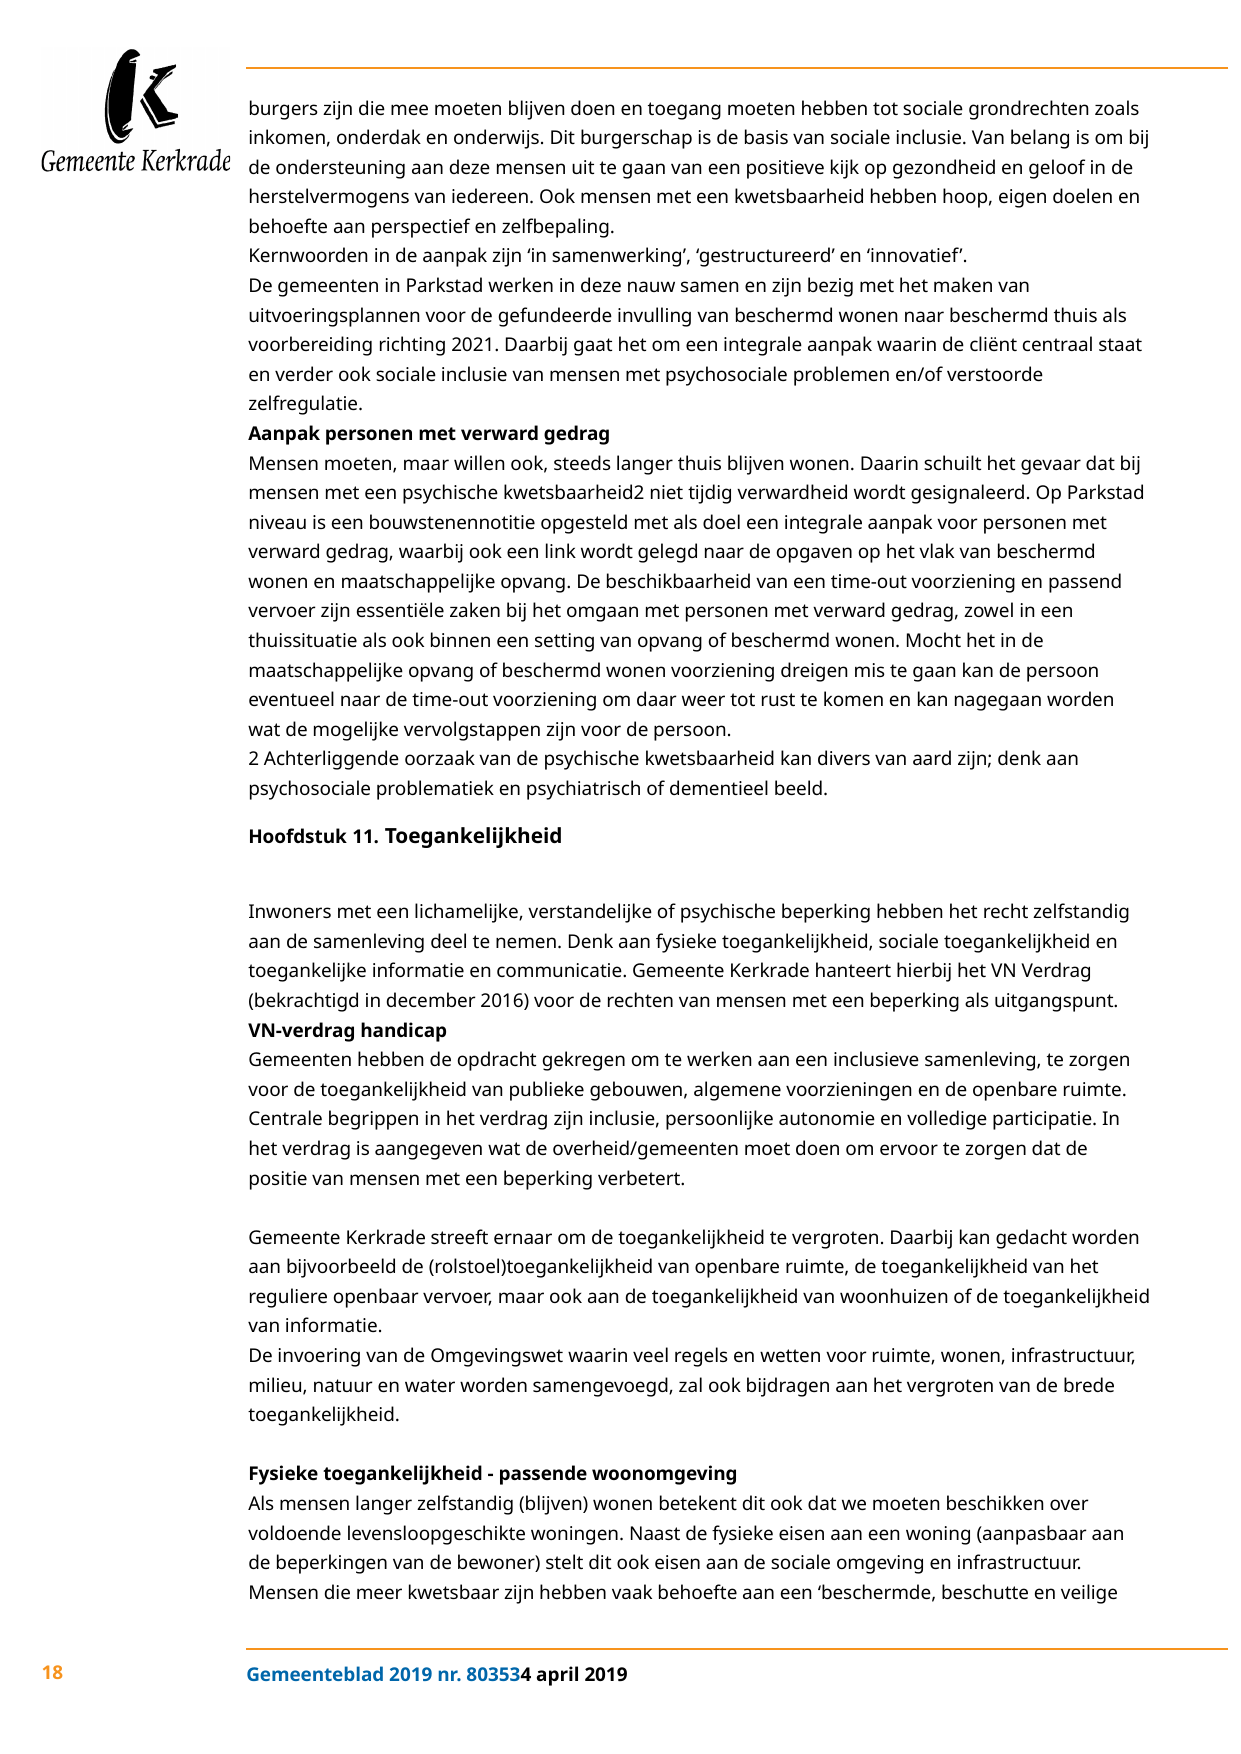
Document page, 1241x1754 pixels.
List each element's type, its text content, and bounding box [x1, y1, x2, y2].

text burgers zijn die mee moeten blijven doen en toegang moeten hebben tot sociale grondrechten zoals inkomen, onderdak en onderwijs. Dit burgerschap is de basis van sociale inclusie. Van belang is om bij de ondersteuning aan deze mensen uit te gaan van een positieve kijk op gezondheid en geloof in de herstelvermogens van iedereen. Ook mensen met een kwetsbaarheid hebben hoop, eigen doelen en behoefte aan perspectief en zelfbepaling. [248, 95, 1152, 239]
text Aanpak personen met verward gedrag [248, 420, 1152, 446]
text Kernwoorden in de aanpak zijn ‘in samenwerking’, ‘gestructureerd’ en ‘innovatief’. [248, 243, 1152, 268]
text Gemeenten hebben de opdracht gekregen om te werken aan een inclusieve samenleving, te zorgen voor de toegankelijkheid van publieke gebouwen, algemene voorzieningen en de openbare ruimte. Centrale begrippen in het verdrag zijn inclusie, persoonlijke autonomie en volledige participatie. In het verdrag is aangegeven wat de overheid/gemeenten moet doen om ervoor te zorgen dat de positie van mensen met een beperking verbetert. [248, 1046, 1152, 1191]
text VN-verdrag handicap [248, 1017, 1152, 1043]
text De gemeenten in Parkstad werken in deze nauw samen en zijn bezig met het maken van uitvoeringsplannen voor de gefundeerde invulling van beschermd wonen naar beschermd thuis als voorbereiding richting 2021. Daarbij gaat het om een integrale aanpak waarin de cliënt centraal staat en verder ook sociale inclusie van mensen met psychosociale problemen en/of verstoorde zelfregulatie. [248, 272, 1152, 416]
text Inwoners met een lichamelijke, verstandelijke of psychische beperking hebben het recht zelfstandig aan de samenleving deel te nemen. Denk aan fysieke toegankelijkheid, sociale toegankelijkheid en toegankelijke informatie en communicatie. Gemeente Kerkrade hanteert hierbij het VN Verdrag (bekrachtigd in december 2016) voor de rechten van mensen met een beperking als uitgangspunt. [248, 898, 1152, 1013]
text Als mensen langer zelfstandig (blijven) wonen betekent dit ook dat we moeten beschikken over voldoende levensloopgeschikte woningen. Naast de fysieke eisen aan een woning (aanpasbaar aan de beperkingen van de bewoner) stelt dit ook eisen aan de sociale omgeving en infrastructuur. Mensen die meer kwetsbaar zijn hebben vaak behoefte aan een ‘beschermde, beschutte en veilige [248, 1490, 1152, 1605]
text Gemeente Kerkrade streeft ernaar om de toegankelijkheid te vergroten. Daarbij kan gedacht worden aan bijvoorbeeld de (rolstoel)toegankelijkheid van openbare ruimte, de toegankelijkheid van het reguliere openbaar vervoer, maar ook aan de toegankelijkheid van woonhuizen of de toegankelijkheid van informatie. [248, 1224, 1152, 1338]
text Hoofdstuk 11. Toegankelijkheid [248, 821, 1152, 849]
text De invoering van de Omgevingswet waarin veel regels en wetten voor ruimte, wonen, infrastructuur, milieu, natuur en water worden samengevoegd, zal ook bijdragen aan het vergroten van de brede toegankelijkheid. [248, 1342, 1152, 1427]
text Mensen moeten, maar willen ook, steeds langer thuis blijven wonen. Daarin schuilt het gevaar dat bij mensen met een psychische kwetsbaarheid2 niet tijdig verwardheid wordt gesignaleerd. Op Parkstad niveau is een bouwstenennotitie opgesteld met als doel een integrale aanpak voor personen met verward gedrag, waarbij ook een link wordt gelegd naar de opgaven op het vlak van beschermd wonen en maatschappelijke opvang. De beschikbaarheid van een time-out voorziening en passend vervoer zijn essentiële zaken bij het omgaan met personen met verward gedrag, zowel in een thuissituatie als ook binnen een setting van opvang of beschermd wonen. Mocht het in de maatschappelijke opvang of beschermd wonen voorziening dreigen mis te gaan kan de persoon eventueel naar de time-out voorziening om daar weer tot rust te komen en kan nagegaan worden wat de mogelijke vervolgstappen zijn voor de persoon. [248, 450, 1152, 742]
text Fysieke toegankelijkheid - passende woonomgeving [248, 1461, 1152, 1486]
picture [41, 47, 231, 172]
text 2 Achterliggende oorzaak van de psychische kwetsbaarheid kan divers van aard zijn; denk aan psychosociale problematiek en psychiatrisch of dementieel beeld. [248, 746, 1152, 801]
